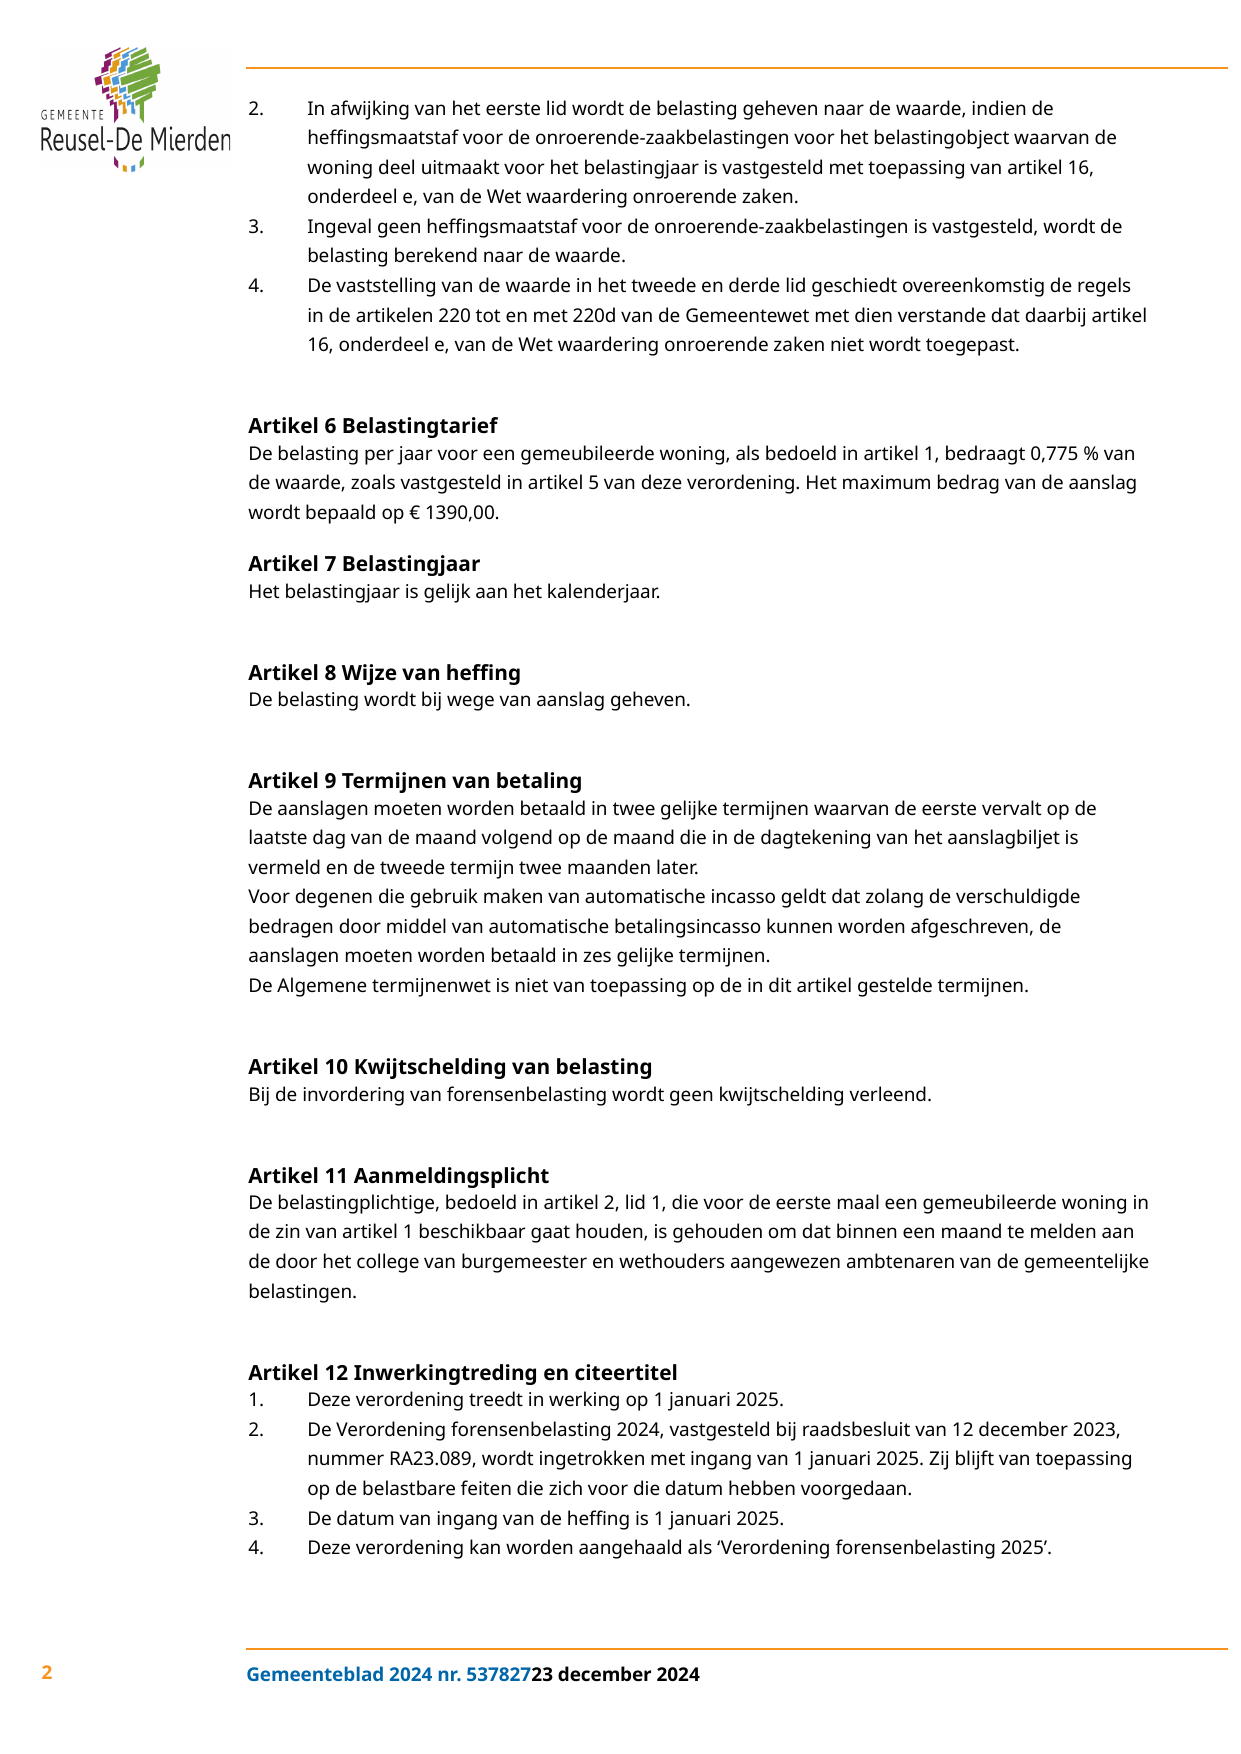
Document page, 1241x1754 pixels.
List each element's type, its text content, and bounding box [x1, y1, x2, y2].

list Ingeval geen heffingsmaatstaf voor de onroerende-zaakbelastingen is vastgesteld, wordt de belasting berekend naar de waarde. [248, 213, 1152, 268]
text De aanslagen moeten worden betaald in twee gelijke termijnen waarvan de eerste vervalt op de laatste dag van de maand volgend op de maand die in de dagtekening van het aanslagbiljet is vermeld en de tweede termijn twee maanden later. [248, 795, 1152, 880]
text Artikel 8 Wijze van heffing [248, 658, 1152, 686]
text Het belastingjaar is gelijk aan het kalenderjaar. [248, 578, 1152, 604]
text De belasting per jaar voor een gemeubileerde woning, als bedoeld in artikel 1, bedraagt 0,775 % van de waarde, zoals vastgesteld in artikel 5 van deze verordening. Het maximum bedrag van de aanslag wordt bepaald op € 1390,00. [248, 440, 1152, 525]
text Bij de invordering van forensenbelasting wordt geen kwijtschelding verleend. [248, 1081, 1152, 1106]
text Artikel 7 Belastingjaar [248, 549, 1152, 578]
text Artikel 12 Inwerkingtreding en citeertitel [248, 1358, 1152, 1386]
text Artikel 6 Belastingtarief [248, 411, 1152, 440]
list Deze verordening treedt in werking op 1 januari 2025. [248, 1386, 1152, 1412]
text Voor degenen die gebruik maken van automatische incasso geldt dat zolang de verschuldigde bedragen door middel van automatische betalingsincasso kunnen worden afgeschreven, de aanslagen moeten worden betaald in zes gelijke termijnen. [248, 883, 1152, 968]
list De vaststelling van de waarde in het tweede en derde lid geschiedt overeenkomstig de regels in de artikelen 220 tot en met 220d van de Gemeentewet met dien verstande dat daarbij artikel 16, onderdeel e, van de Wet waardering onroerende zaken niet wordt toegepast. [248, 272, 1152, 357]
list Deze verordening kan worden aangehaald als ‘Verordening forensenbelasting 2025’. [248, 1534, 1152, 1560]
text Artikel 9 Termijnen van betaling [248, 766, 1152, 795]
picture [41, 47, 231, 172]
text Artikel 11 Aanmeldingsplicht [248, 1161, 1152, 1189]
text Artikel 10 Kwijtschelding van belasting [248, 1052, 1152, 1081]
list In afwijking van het eerste lid wordt de belasting geheven naar de waarde, indien de heffingsmaatstaf voor de onroerende-zaakbelastingen voor het belastingobject waarvan de woning deel uitmaakt voor het belastingjaar is vastgesteld met toepassing van artikel 16, onderdeel e, van de Wet waardering onroerende zaken. [248, 95, 1152, 209]
list De Verordening forensenbelasting 2024, vastgesteld bij raadsbesluit van 12 december 2023, nummer RA23.089, wordt ingetrokken met ingang van 1 januari 2025. Zij blijft van toepassing op de belastbare feiten die zich voor die datum hebben voorgedaan. [248, 1416, 1152, 1501]
list De datum van ingang van de heffing is 1 januari 2025. [248, 1505, 1152, 1530]
text De Algemene termijnenwet is niet van toepassing op de in dit artikel gestelde termijnen. [248, 972, 1152, 998]
text De belastingplichtige, bedoeld in artikel 2, lid 1, die voor de eerste maal een gemeubileerde woning in de zin van artikel 1 beschikbaar gaat houden, is gehouden om dat binnen een maand te melden aan de door het college van burgemeester en wethouders aangewezen ambtenaren van de gemeentelijke belastingen. [248, 1189, 1152, 1304]
text De belasting wordt bij wege van aanslag geheven. [248, 686, 1152, 712]
